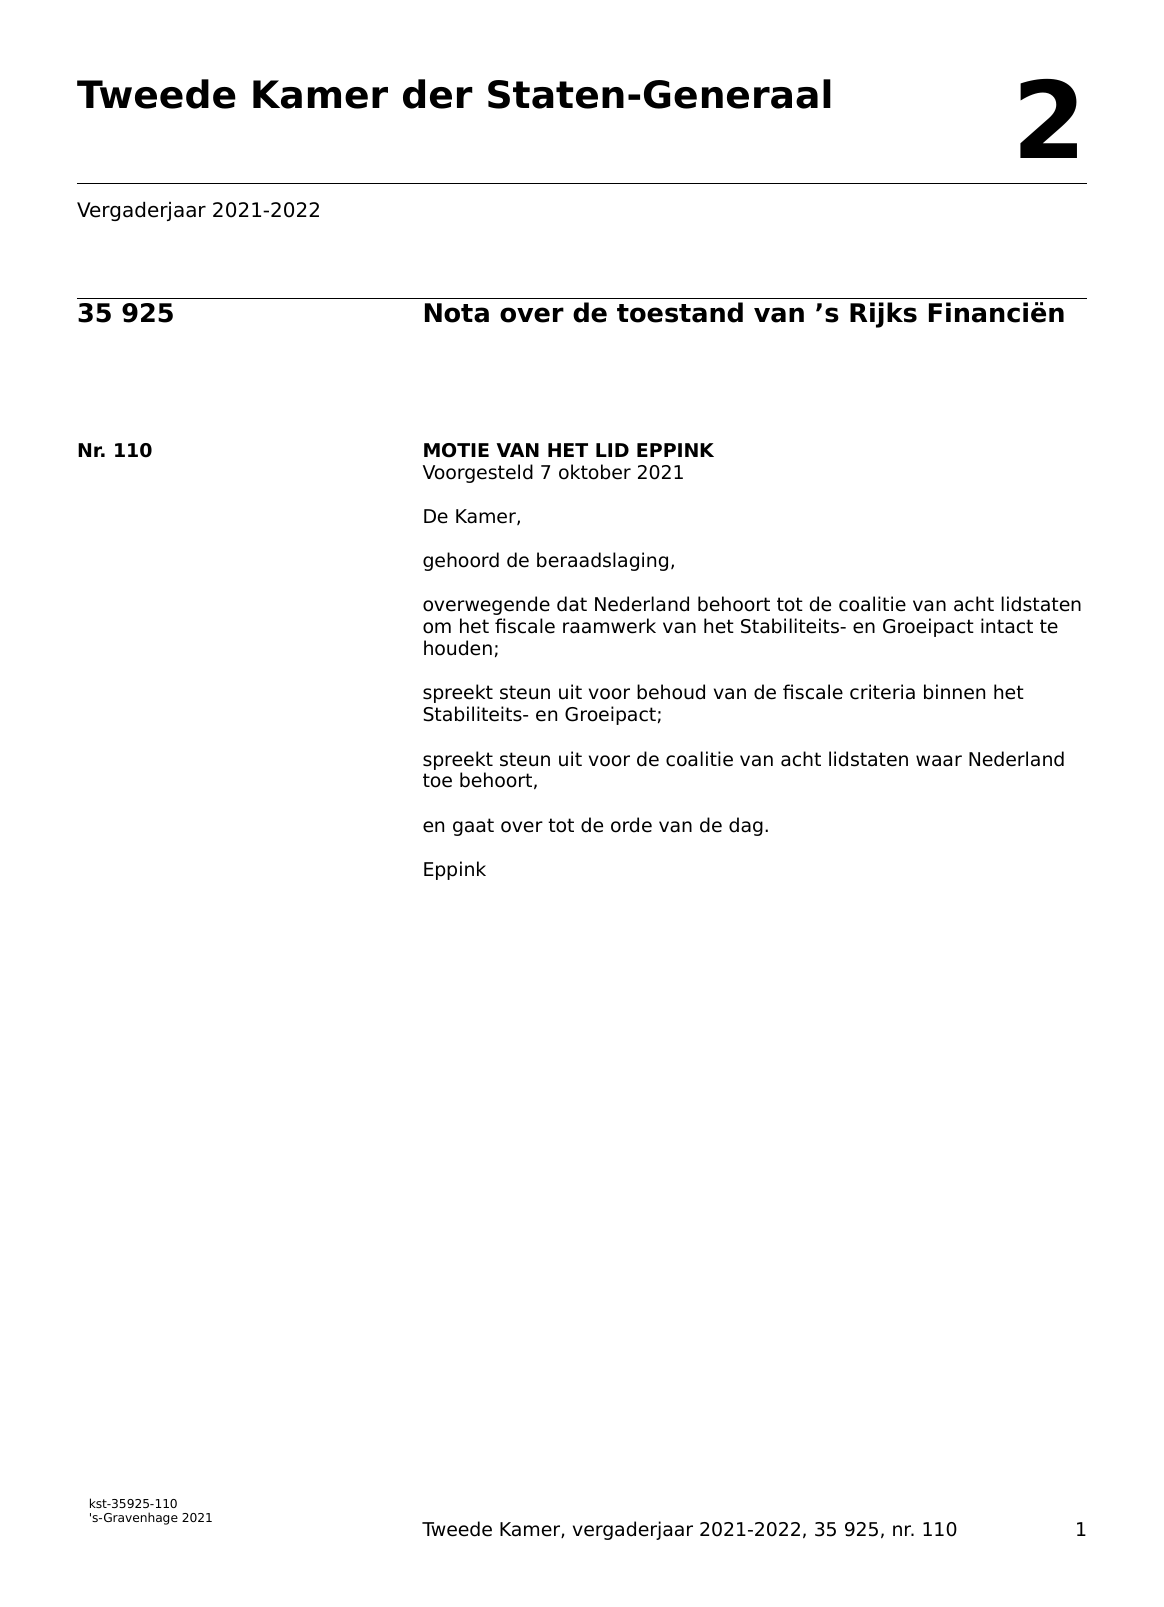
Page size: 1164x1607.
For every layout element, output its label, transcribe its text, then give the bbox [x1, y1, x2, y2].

text spreekt steun uit voor behoud van de fiscale criteria binnen het Stabiliteits- en Groeipact; [422, 682, 1087, 726]
subtitle 35 925 Nota over de toestand van ’s Rijks Financiën [77, 299, 1087, 329]
table_cell Vergaderjaar 2021-2022 [77, 184, 1087, 298]
text kst-35925-110 [88, 1497, 323, 1511]
table_header Tweede Kamer der Staten-Generaal [77, 59, 886, 183]
text 's-Gravenhage 2021 [88, 1511, 323, 1525]
text Voorgesteld 7 oktober 2021 [422, 462, 1087, 484]
text en gaat over tot de orde van de dag. [422, 814, 1087, 837]
table_header 2 [886, 59, 1087, 183]
text Eppink [422, 859, 1087, 881]
text gehoord de beraadslaging, [422, 550, 1087, 572]
text spreekt steun uit voor de coalitie van acht lidstaten waar Nederland toe behoort, [422, 748, 1087, 792]
text De Kamer, [422, 506, 1087, 528]
text overwegende dat Nederland behoort tot de coalitie van acht lidstaten om het fiscale raamwerk van het Stabiliteits- en Groeipact intact te houden; [422, 594, 1087, 660]
subtitle Nr. 110 MOTIE VAN HET LID EPPINK [77, 440, 1087, 462]
